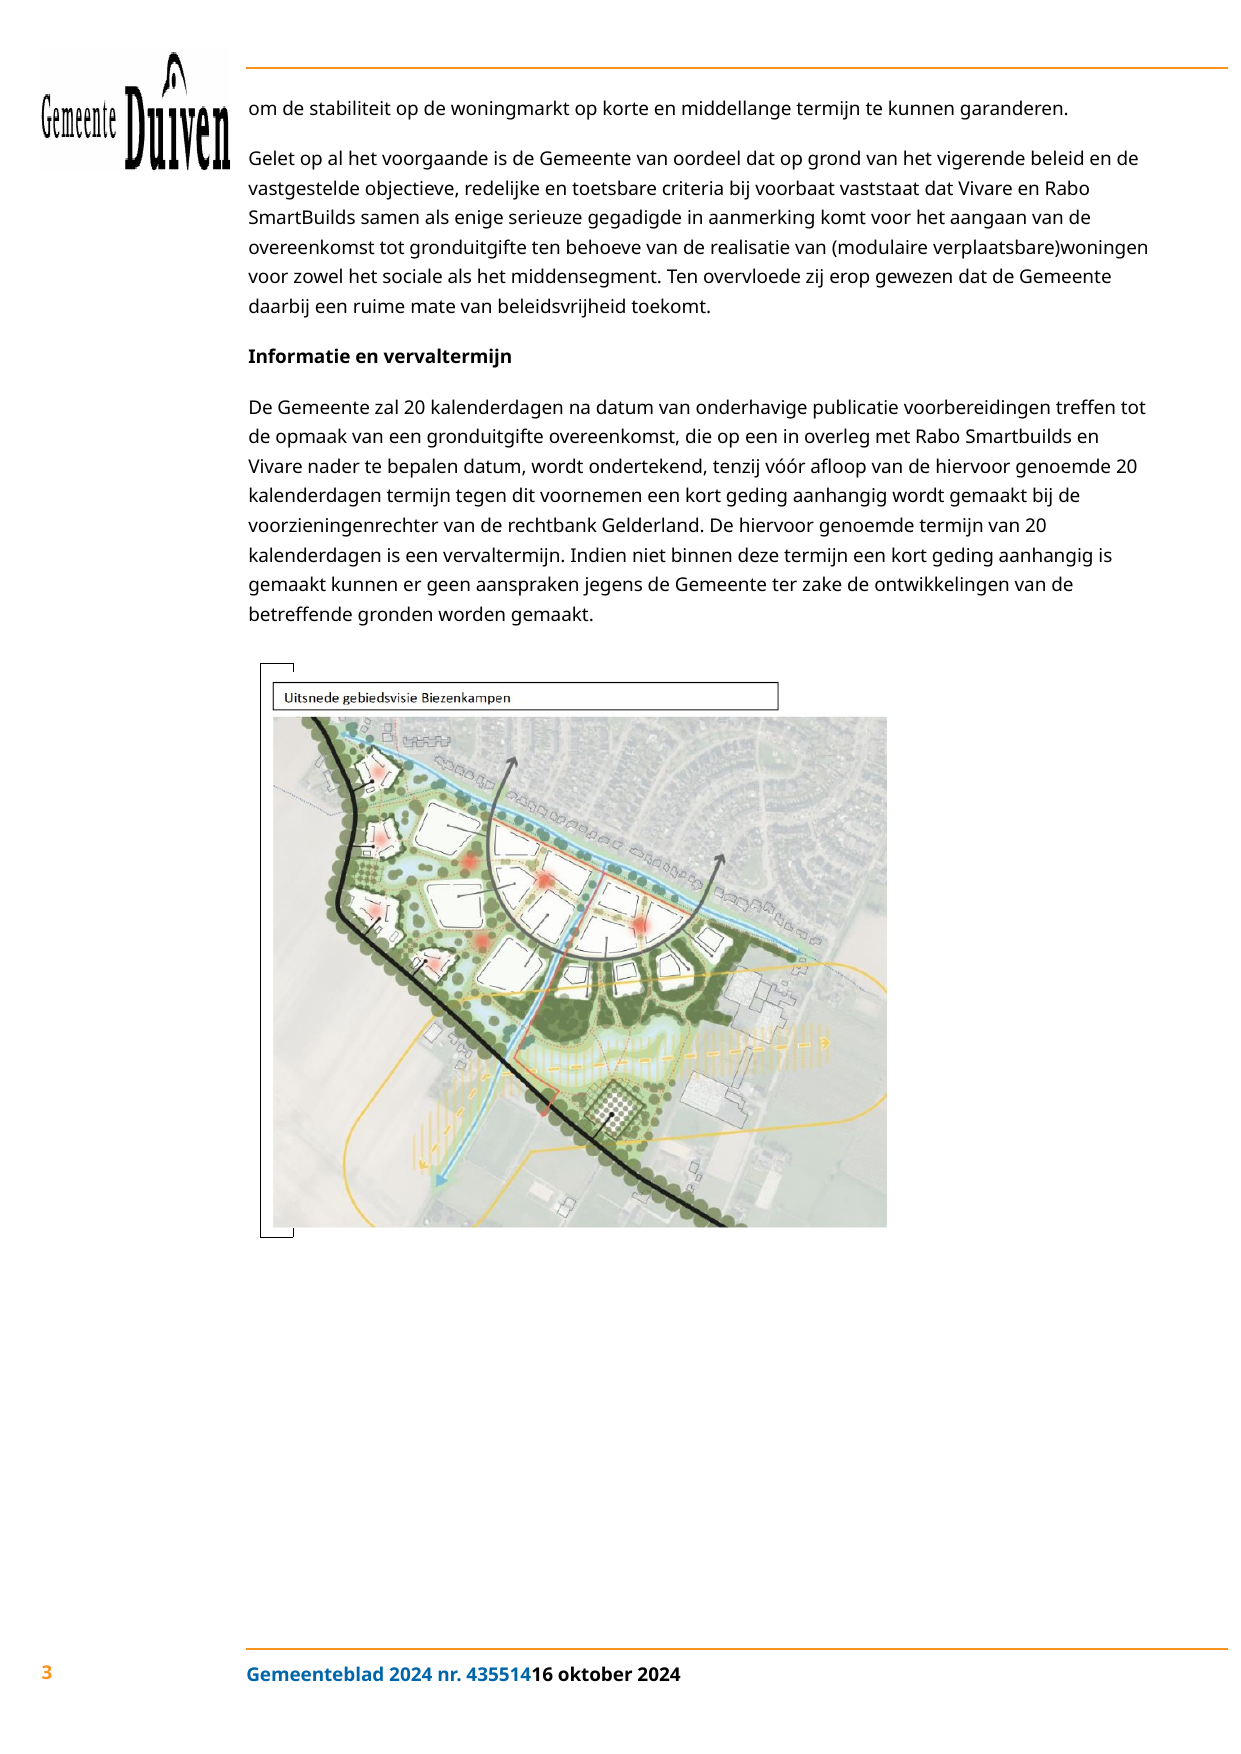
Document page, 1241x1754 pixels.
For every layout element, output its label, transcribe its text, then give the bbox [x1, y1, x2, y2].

text Informatie en vervaltermijn [248, 343, 1152, 369]
text om de stabiliteit op de woningmarkt op korte en middellange termijn te kunnen garanderen. [248, 95, 1152, 121]
picture [268, 672, 889, 1228]
text De Gemeente zal 20 kalenderdagen na datum van onderhavige publicatie voorbereidingen treffen tot de opmaak van een gronduitgifte overeenkomst, die op een in overleg met Rabo Smartbuilds en Vivare nader te bepalen datum, wordt ondertekend, tenzij vóór afloop van de hiervoor genoemde 20 kalenderdagen termijn tegen dit voornemen een kort geding aanhangig wordt gemaakt bij de voorzieningenrechter van de rechtbank Gelderland. De hiervoor genoemde termijn van 20 kalenderdagen is een vervaltermijn. Indien niet binnen deze termijn een kort geding aanhangig is gemaakt kunnen er geen aanspraken jegens de Gemeente ter zake de ontwikkelingen van de betreffende gronden worden gemaakt. [248, 394, 1152, 627]
picture [41, 47, 231, 172]
text Gelet op al het voorgaande is de Gemeente van oordeel dat op grond van het vigerende beleid en de vastgestelde objectieve, redelijke en toetsbare criteria bij voorbaat vaststaat dat Vivare en Rabo SmartBuilds samen als enige serieuze gegadigde in aanmerking komt voor het aangaan van de overeenkomst tot gronduitgifte ten behoeve van de realisatie van (modulaire verplaatsbare)woningen voor zowel het sociale als het middensegment. Ten overvloede zij erop gewezen dat de Gemeente daarbij een ruime mate van beleidsvrijheid toekomt. [248, 145, 1152, 319]
